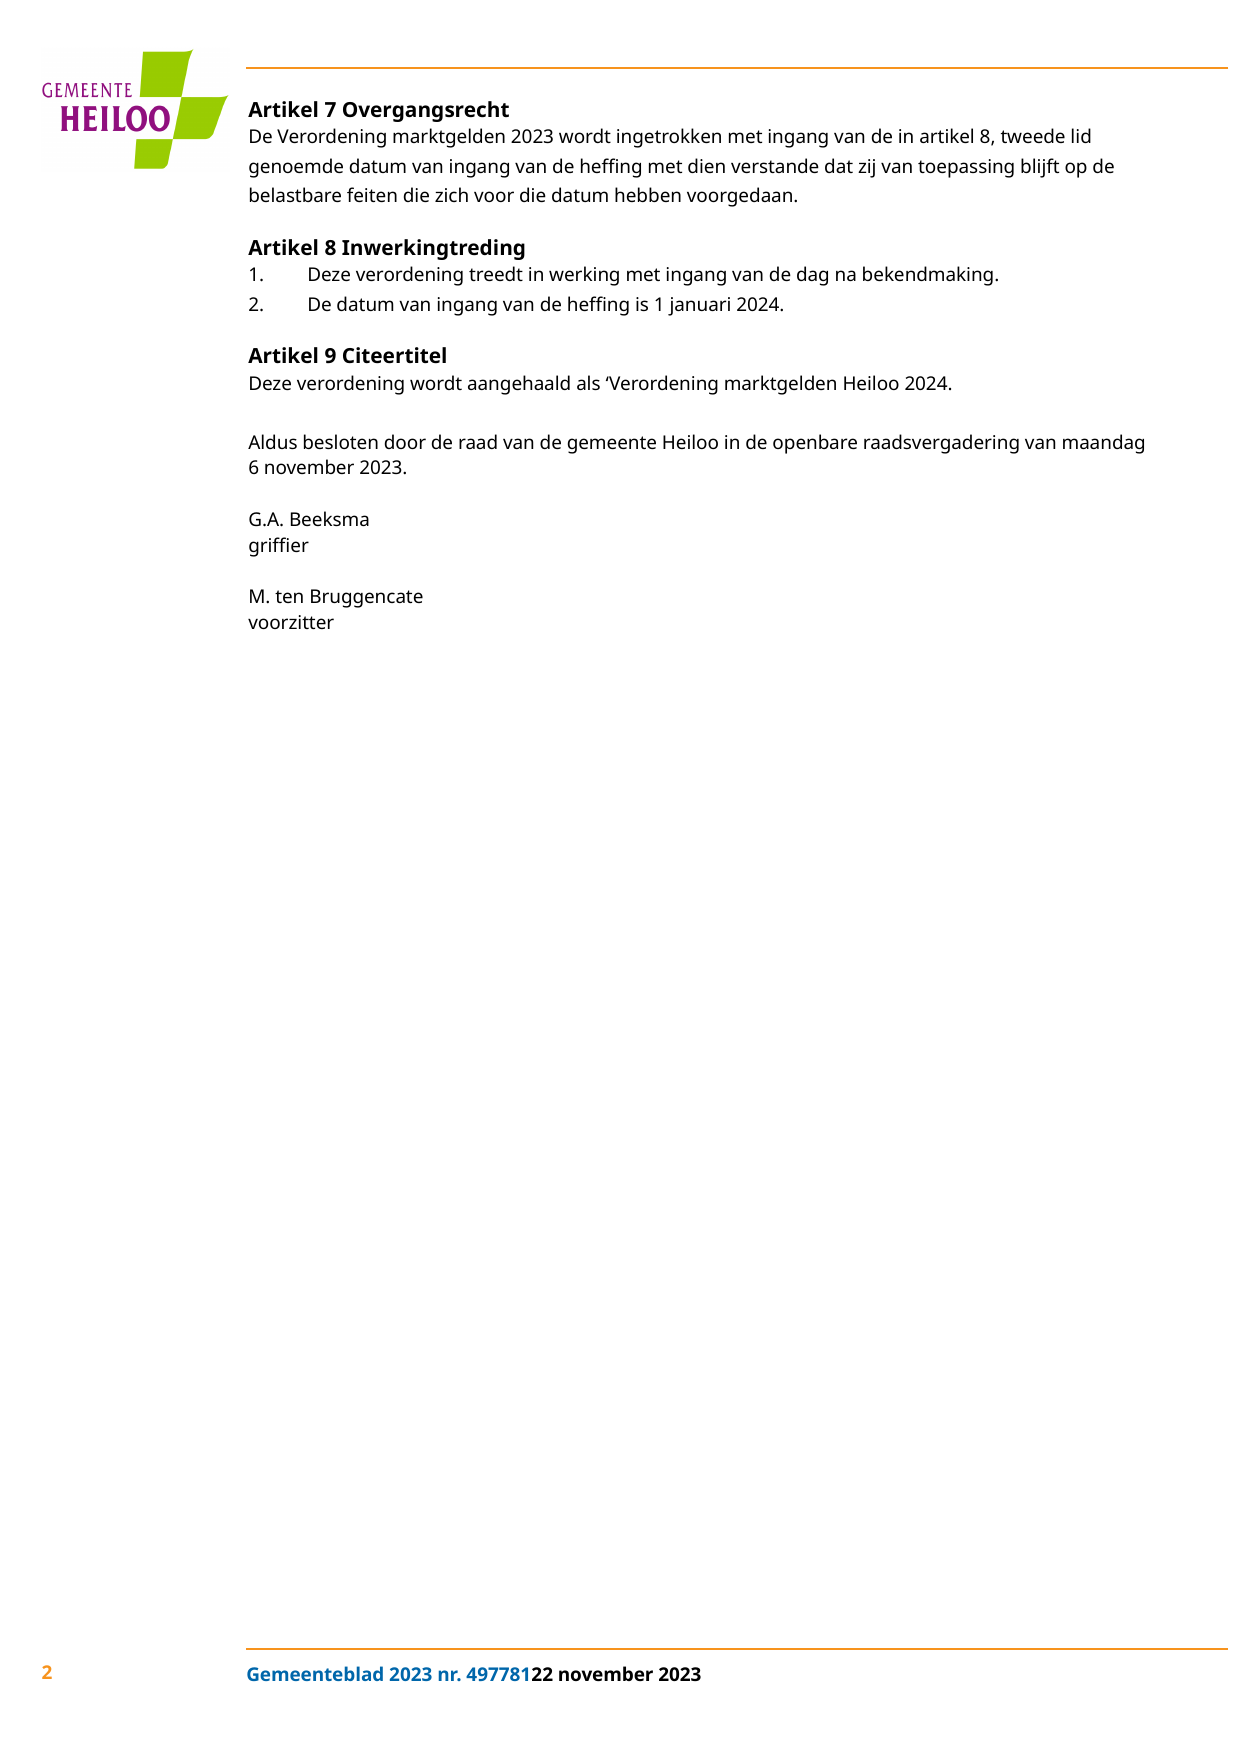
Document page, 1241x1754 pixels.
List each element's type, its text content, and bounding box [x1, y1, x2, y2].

text Artikel 7 Overgangsrecht [248, 95, 1152, 123]
text Aldus besloten door de raad van de gemeente Heiloo in de openbare raadsvergadering van maandag 6 november 2023. [248, 429, 1152, 480]
text Artikel 9 Citeertitel [248, 341, 1152, 370]
picture [41, 47, 231, 172]
text Artikel 8 Inwerkingtreding [248, 233, 1152, 261]
text M. ten Bruggencate [248, 583, 1152, 609]
text De Verordening marktgelden 2023 wordt ingetrokken met ingang van de in artikel 8, tweede lid genoemde datum van ingang van de heffing met dien verstande dat zij van toepassing blijft op de belastbare feiten die zich voor die datum hebben voorgedaan. [248, 123, 1152, 208]
text G.A. Beeksma [248, 506, 1152, 532]
list Deze verordening treedt in werking met ingang van de dag na bekendmaking. [248, 261, 1152, 287]
text griffier [248, 532, 1152, 557]
text Deze verordening wordt aangehaald als ‘Verordening marktgelden Heiloo 2024. [248, 370, 1152, 395]
text voorzitter [248, 609, 1152, 635]
list De datum van ingang van de heffing is 1 januari 2024. [248, 291, 1152, 317]
